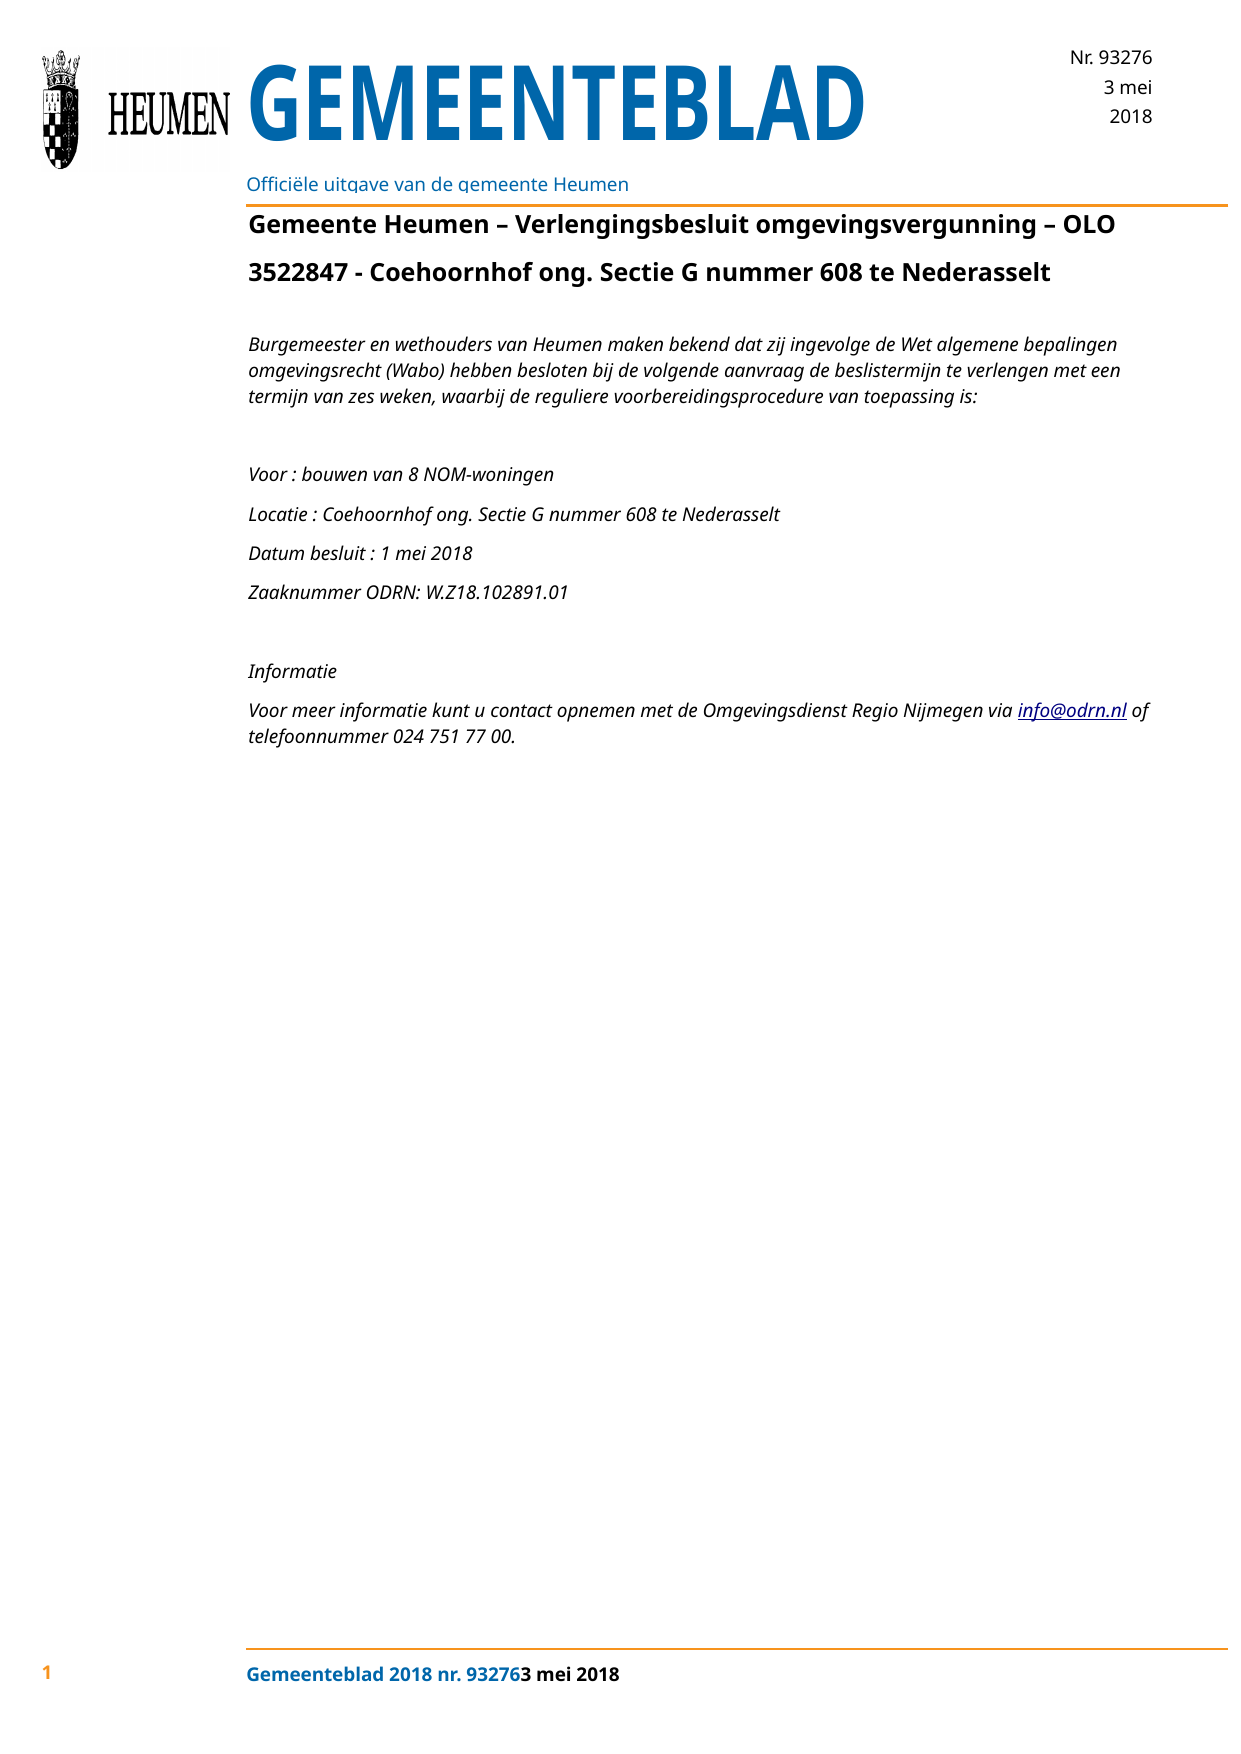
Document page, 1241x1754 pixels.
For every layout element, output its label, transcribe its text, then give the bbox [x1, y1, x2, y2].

text Burgemeester en wethouders van Heumen maken bekend dat zij ingevolge de Wet algemene bepalingen omgevingsrecht (Wabo) hebben besloten bij de volgende aanvraag de beslistermijn te verlengen met een termijn van zes weken, waarbij de reguliere voorbereidingsprocedure van toepassing is: [248, 331, 1152, 409]
picture [41, 47, 231, 172]
text Zaaknummer ODRN: W.Z18.102891.01 [248, 579, 1152, 605]
text Gemeente Heumen – Verlengingsbesluit omgevingsvergunning – OLO 3522847 - Coehoornhof ong. Sectie G nummer 608 te Nederasselt [248, 207, 1152, 288]
text Datum besluit : 1 mei 2018 [248, 540, 1152, 566]
text Locatie : Coehoornhof ong. Sectie G nummer 608 te Nederasselt [248, 501, 1152, 526]
text Voor : bouwen van 8 NOM-woningen [248, 461, 1152, 487]
text Informatie [248, 658, 1152, 683]
text Voor meer informatie kunt u contact opnemen met de Omgevingsdienst Regio Nijmegen via info@odrn.nl of telefoonnummer 024 751 77 00. [248, 697, 1152, 748]
